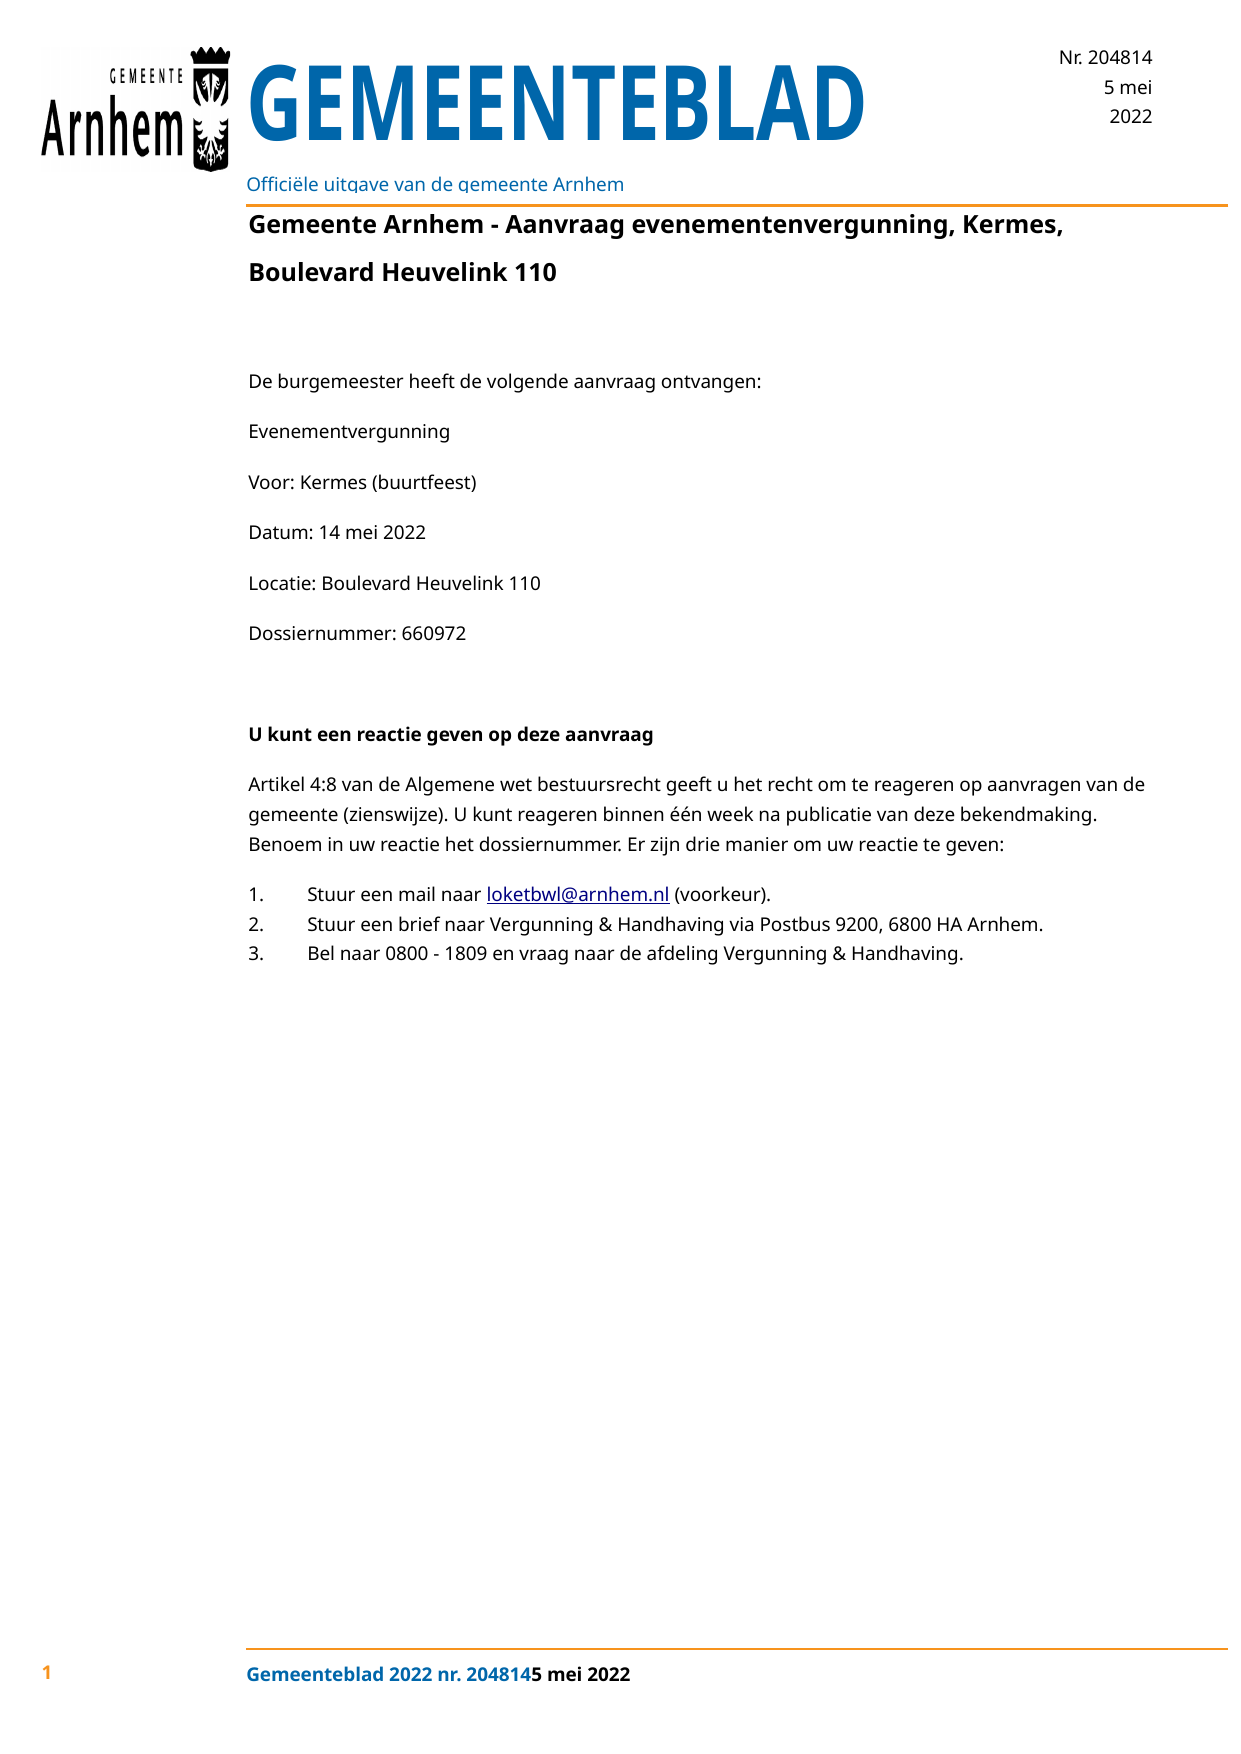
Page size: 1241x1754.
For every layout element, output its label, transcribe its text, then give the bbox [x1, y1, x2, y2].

text Locatie: Boulevard Heuvelink 110 [248, 570, 1152, 596]
text De burgemeester heeft de volgende aanvraag ontvangen: [248, 368, 1152, 394]
text Gemeente Arnhem - Aanvraag evenementenvergunning, Kermes, Boulevard Heuvelink 110 [248, 207, 1152, 288]
list Stuur een mail naar loketbwl@arnhem.nl (voorkeur). [248, 881, 1152, 907]
text Evenementvergunning [248, 419, 1152, 444]
text Voor: Kermes (buurtfeest) [248, 469, 1152, 495]
picture [41, 47, 231, 172]
text Dossiernummer: 660972 [248, 620, 1152, 646]
text Artikel 4:8 van de Algemene wet bestuursrecht geeft u het recht om te reageren op aanvragen van de gemeente (zienswijze). U kunt reageren binnen één week na publicatie van deze bekendmaking. Benoem in uw reactie het dossiernummer. Er zijn drie manier om uw reactie te geven: [248, 772, 1152, 857]
list Stuur een brief naar Vergunning & Handhaving via Postbus 9200, 6800 HA Arnhem. [248, 911, 1152, 937]
text U kunt een reactie geven op deze aanvraag [248, 721, 1152, 747]
text Datum: 14 mei 2022 [248, 519, 1152, 545]
list Bel naar 0800 - 1809 en vraag naar de afdeling Vergunning & Handhaving. [248, 940, 1152, 966]
